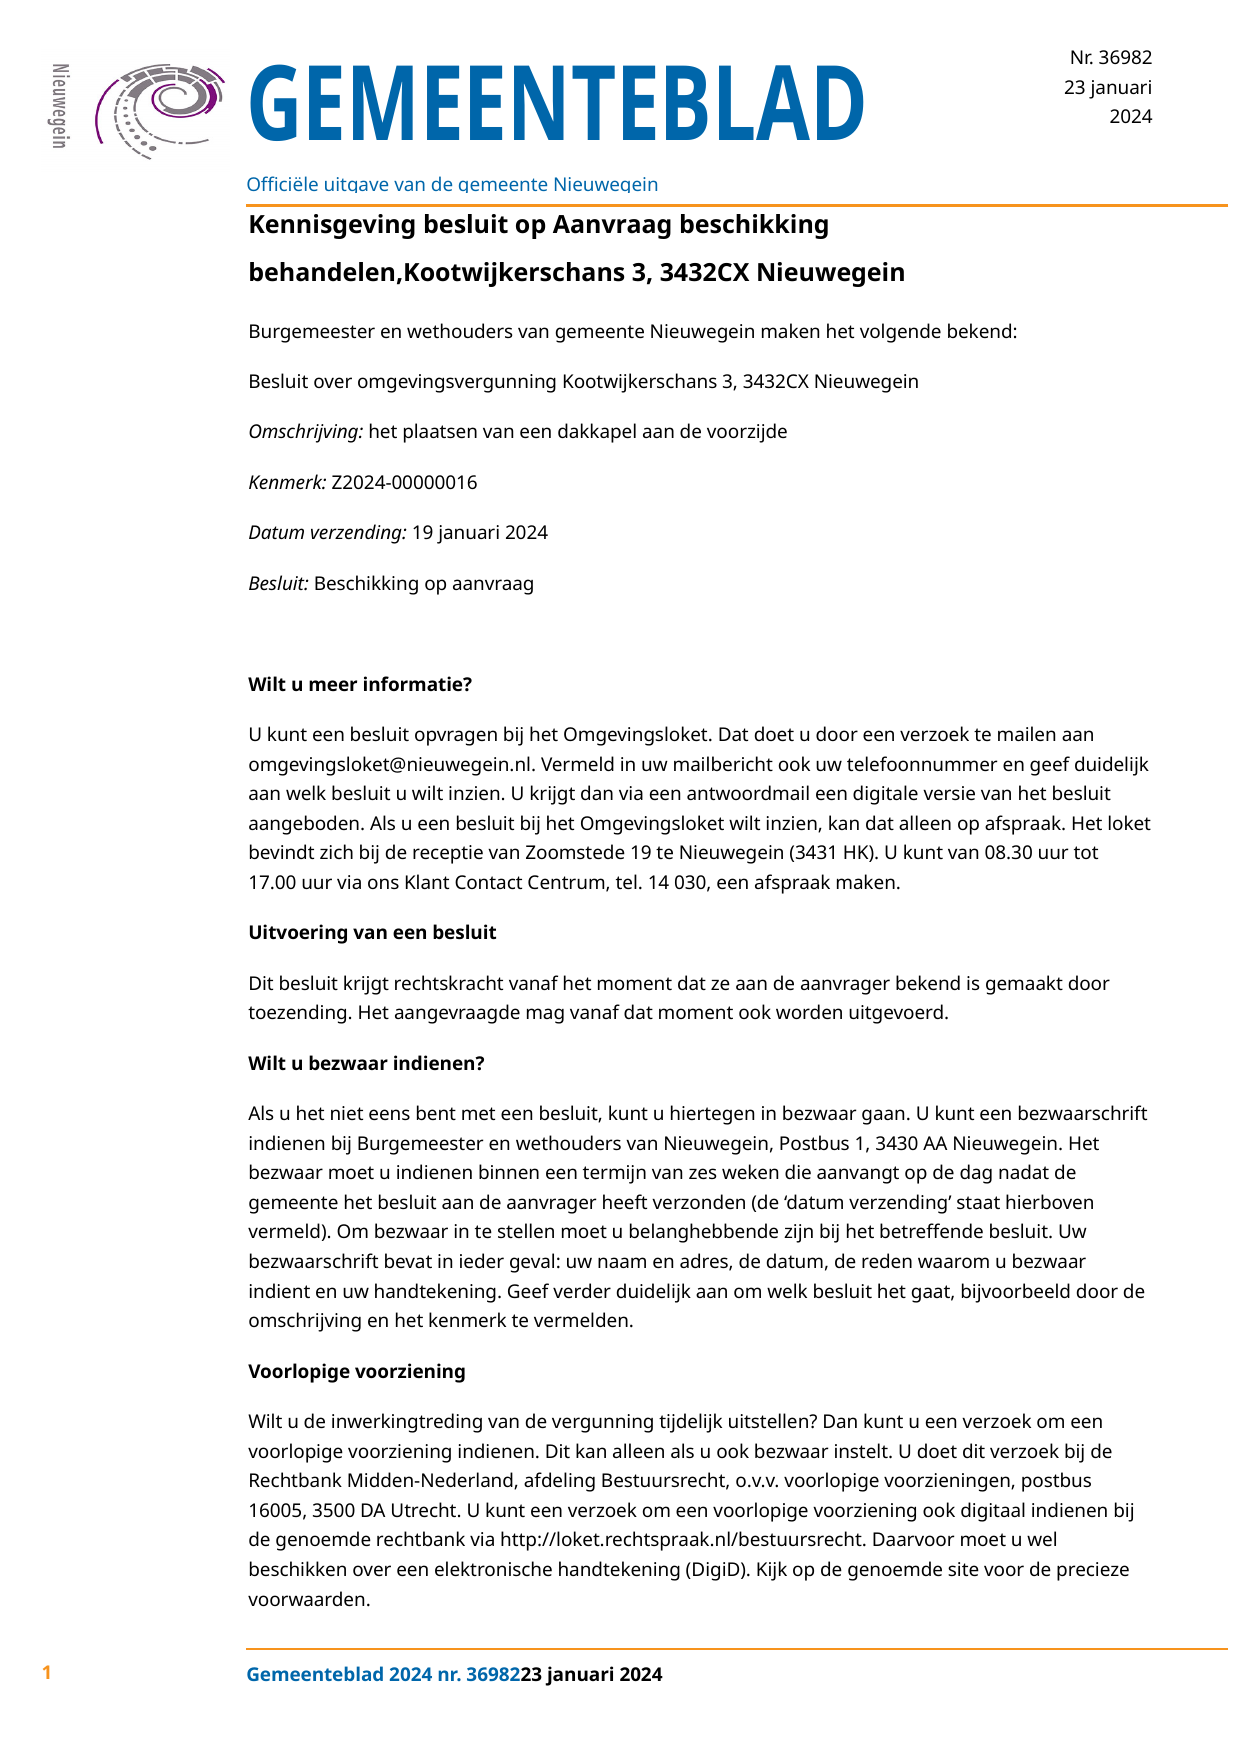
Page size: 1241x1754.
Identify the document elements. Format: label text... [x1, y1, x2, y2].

text Wilt u de inwerkingtreding van de vergunning tijdelijk uitstellen? Dan kunt u een verzoek om een voorlopige voorziening indienen. Dit kan alleen als u ook bezwaar instelt. U doet dit verzoek bij de Rechtbank Midden-Nederland, afdeling Bestuursrecht, o.v.v. voorlopige voorzieningen, postbus 16005, 3500 DA Utrecht. U kunt een verzoek om een voorlopige voorziening ook digitaal indienen bij de genoemde rechtbank via http://loket.rechtspraak.nl/bestuursrecht. Daarvoor moet u wel beschikken over een elektronische handtekening (DigiD). Kijk op de genoemde site voor de precieze voorwaarden. [248, 1408, 1152, 1612]
text Wilt u bezwaar indienen? [248, 1050, 1152, 1076]
text Dit besluit krijgt rechtskracht vanaf het moment dat ze aan de aanvrager bekend is gemaakt door toezending. Het aangevraagde mag vanaf dat moment ook worden uitgevoerd. [248, 970, 1152, 1025]
text Kenmerk: Z2024-00000016 [248, 469, 1152, 495]
text Burgemeester en wethouders van gemeente Nieuwegein maken het volgende bekend: [248, 318, 1152, 344]
text Voorlopige voorziening [248, 1358, 1152, 1384]
text Datum verzending: 19 januari 2024 [248, 519, 1152, 545]
text Besluit: Beschikking op aanvraag [248, 570, 1152, 596]
text Kennisgeving besluit op Aanvraag beschikking behandelen,Kootwijkerschans 3, 3432CX Nieuwegein [248, 207, 1152, 288]
text Omschrijving: het plaatsen van een dakkapel aan de voorzijde [248, 419, 1152, 444]
text Wilt u meer informatie? [248, 671, 1152, 697]
text U kunt een besluit opvragen bij het Omgevingsloket. Dat doet u door een verzoek te mailen aan omgevingsloket@nieuwegein.nl. Vermeld in uw mailbericht ook uw telefoonnummer en geef duidelijk aan welk besluit u wilt inzien. U krijgt dan via een antwoordmail een digitale versie van het besluit aangeboden. Als u een besluit bij het Omgevingsloket wilt inzien, kan dat alleen op afspraak. Het loket bevindt zich bij de receptie van Zoomstede 19 te Nieuwegein (3431 HK). U kunt van 08.30 uur tot 17.00 uur via ons Klant Contact Centrum, tel. 14 030, een afspraak maken. [248, 721, 1152, 895]
text Besluit over omgevingsvergunning Kootwijkerschans 3, 3432CX Nieuwegein [248, 368, 1152, 394]
text Als u het niet eens bent met een besluit, kunt u hiertegen in bezwaar gaan. U kunt een bezwaarschrift indienen bij Burgemeester en wethouders van Nieuwegein, Postbus 1, 3430 AA Nieuwegein. Het bezwaar moet u indienen binnen een termijn van zes weken die aanvangt op de dag nadat de gemeente het besluit aan de aanvrager heeft verzonden (de ‘datum verzending’ staat hierboven vermeld). Om bezwaar in te stellen moet u belanghebbende zijn bij het betreffende besluit. Uw bezwaarschrift bevat in ieder geval: uw naam en adres, de datum, de reden waarom u bezwaar indient en uw handtekening. Geef verder duidelijk aan om welk besluit het gaat, bijvoorbeeld door de omschrijving en het kenmerk te vermelden. [248, 1100, 1152, 1333]
text Uitvoering van een besluit [248, 919, 1152, 945]
picture [41, 47, 231, 172]
